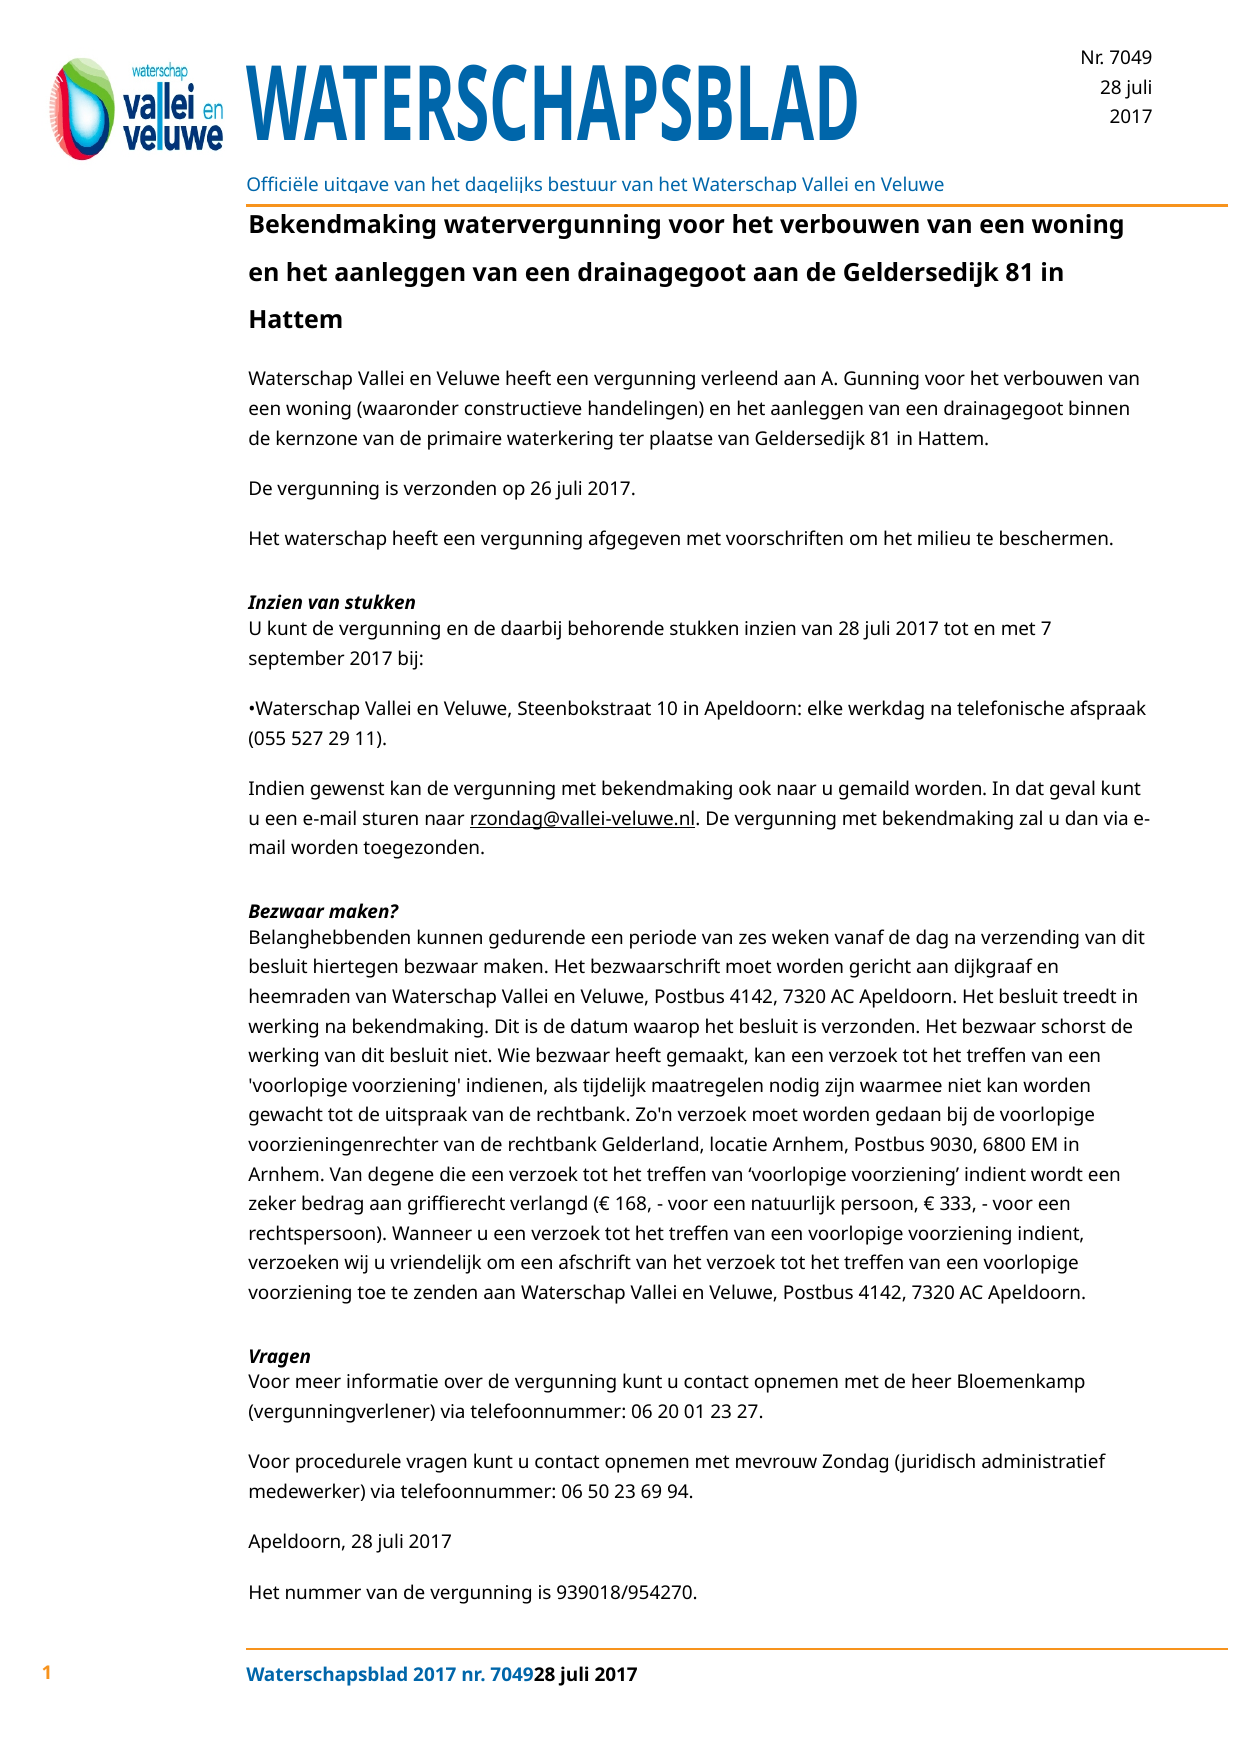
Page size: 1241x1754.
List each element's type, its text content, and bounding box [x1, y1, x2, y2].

text Voor meer informatie over de vergunning kunt u contact opnemen met de heer Bloemenkamp (vergunningverlener) via telefoonnummer: 06 20 01 23 27. [248, 1369, 1152, 1424]
text Het waterschap heeft een vergunning afgegeven met voorschriften om het milieu te beschermen. [248, 526, 1152, 551]
text Apeldoorn, 28 juli 2017 [248, 1529, 1152, 1554]
text Indien gewenst kan de vergunning met bekendmaking ook naar u gemaild worden. In dat geval kunt u een e-mail sturen naar rzondag@vallei-veluwe.nl. De vergunning met bekendmaking zal u dan via e-mail worden toegezonden. [248, 775, 1152, 860]
text U kunt de vergunning en de daarbij behorende stukken inzien van 28 juli 2017 tot en met 7 september 2017 bij: [248, 615, 1152, 671]
text Voor procedurele vragen kunt u contact opnemen met mevrouw Zondag (juridisch administratief medewerker) via telefoonnummer: 06 50 23 69 94. [248, 1449, 1152, 1504]
text Inzien van stukken [248, 589, 1152, 615]
text De vergunning is verzonden op 26 juli 2017. [248, 475, 1152, 501]
text •Waterschap Vallei en Veluwe, Steenbokstraat 10 in Apeldoorn: elke werkdag na telefonische afspraak (055 527 29 11). [248, 695, 1152, 751]
text Bezwaar maken? [248, 898, 1152, 924]
text Waterschap Vallei en Veluwe heeft een vergunning verleend aan A. Gunning voor het verbouwen van een woning (waaronder constructieve handelingen) en het aanleggen van een drainagegoot binnen de kernzone van de primaire waterkering ter plaatse van Geldersedijk 81 in Hattem. [248, 366, 1152, 450]
text Belanghebbenden kunnen gedurende een periode van zes weken vanaf de dag na verzending van dit besluit hiertegen bezwaar maken. Het bezwaarschrift moet worden gericht aan dijkgraaf en heemraden van Waterschap Vallei en Veluwe, Postbus 4142, 7320 AC Apeldoorn. Het besluit treedt in werking na bekendmaking. Dit is de datum waarop het besluit is verzonden. Het bezwaar schorst de werking van dit besluit niet. Wie bezwaar heeft gemaakt, kan een verzoek tot het treffen van een 'voorlopige voorziening' indienen, als tijdelijk maatregelen nodig zijn waarmee niet kan worden gewacht tot de uitspraak van de rechtbank. Zo'n verzoek moet worden gedaan bij de voorlopige voorzieningenrechter van de rechtbank Gelderland, locatie Arnhem, Postbus 9030, 6800 EM in Arnhem. Van degene die een verzoek tot het treffen van ‘voorlopige voorziening’ indient wordt een zeker bedrag aan griffierecht verlangd (€ 168, - voor een natuurlijk persoon, € 333, - voor een rechtspersoon). Wanneer u een verzoek tot het treffen van een voorlopige voorziening indient, verzoeken wij u vriendelijk om een afschrift van het verzoek tot het treffen van een voorlopige voorziening toe te zenden aan Waterschap Vallei en Veluwe, Postbus 4142, 7320 AC Apeldoorn. [248, 924, 1152, 1305]
picture [41, 47, 231, 172]
text Bekendmaking watervergunning voor het verbouwen van een woning en het aanleggen van een drainagegoot aan de Geldersedijk 81 in Hattem [248, 207, 1152, 336]
text Vragen [248, 1343, 1152, 1369]
text Het nummer van de vergunning is 939018/954270. [248, 1579, 1152, 1605]
